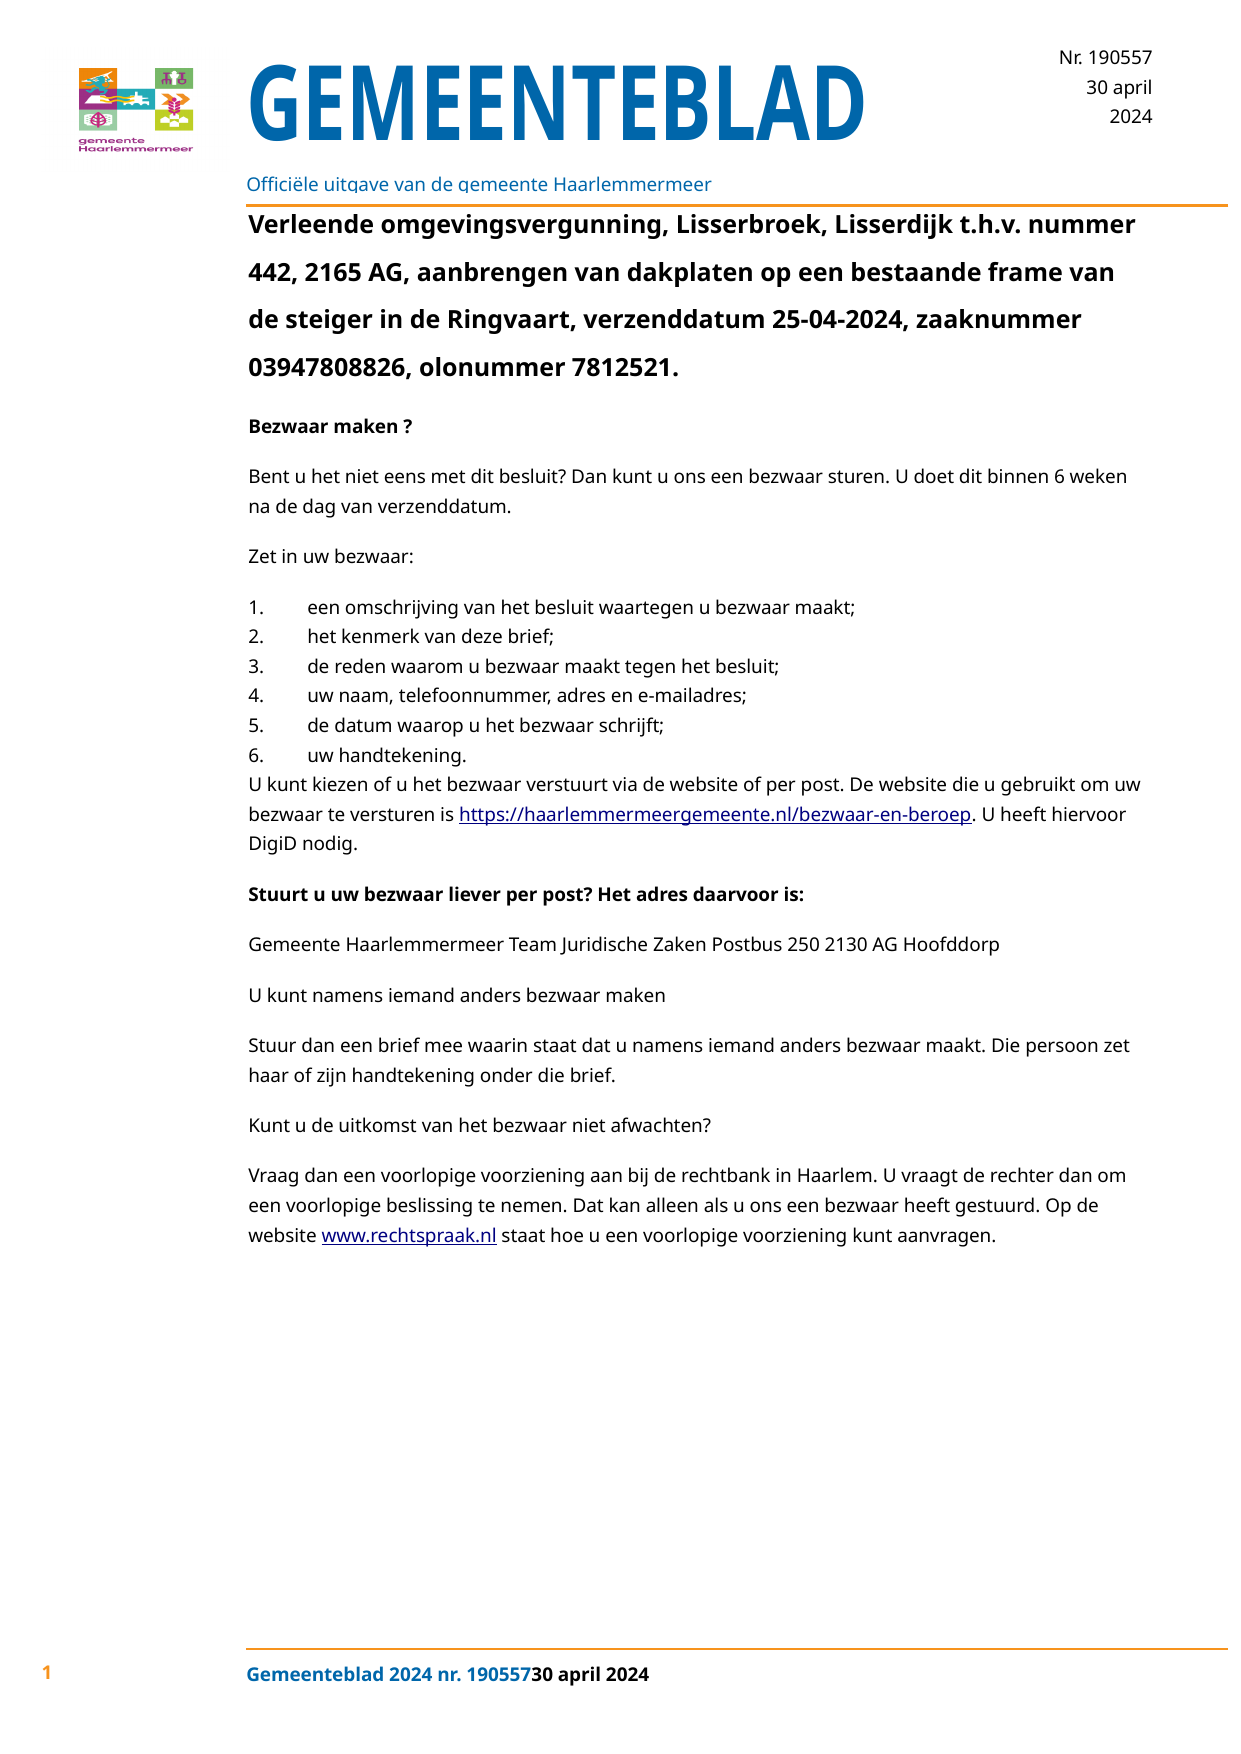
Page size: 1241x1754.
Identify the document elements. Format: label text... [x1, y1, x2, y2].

list uw handtekening. [248, 742, 1152, 768]
text U kunt namens iemand anders bezwaar maken [248, 982, 1152, 1008]
list het kenmerk van deze brief; [248, 623, 1152, 649]
text Stuur dan een brief mee waarin staat dat u namens iemand anders bezwaar maakt. Die persoon zet haar of zijn handtekening onder die brief. [248, 1032, 1152, 1088]
picture [41, 47, 231, 172]
list de reden waarom u bezwaar maakt tegen het besluit; [248, 653, 1152, 679]
text Bezwaar maken ? [248, 413, 1152, 439]
list een omschrijving van het besluit waartegen u bezwaar maakt; [248, 594, 1152, 620]
text Kunt u de uitkomst van het bezwaar niet afwachten? [248, 1112, 1152, 1138]
list de datum waarop u het bezwaar schrijft; [248, 712, 1152, 738]
text Gemeente Haarlemmermeer Team Juridische Zaken Postbus 250 2130 AG Hoofddorp [248, 931, 1152, 957]
text Bent u het niet eens met dit besluit? Dan kunt u ons een bezwaar sturen. U doet dit binnen 6 weken na de dag van verzenddatum. [248, 463, 1152, 519]
text Stuurt u uw bezwaar liever per post? Het adres daarvoor is: [248, 881, 1152, 907]
text Zet in uw bezwaar: [248, 543, 1152, 569]
text U kunt kiezen of u het bezwaar verstuurt via de website of per post. De website die u gebruikt om uw bezwaar te versturen is https://haarlemmermeergemeente.nl/bezwaar-en-beroep. U heeft hiervoor DigiD nodig. [248, 771, 1152, 856]
text Vraag dan een voorlopige voorziening aan bij de rechtbank in Haarlem. U vraagt de rechter dan om een voorlopige beslissing te nemen. Dat kan alleen als u ons een bezwaar heeft gestuurd. Op de website www.rechtspraak.nl staat hoe u een voorlopige voorziening kunt aanvragen. [248, 1163, 1152, 1248]
text Verleende omgevingsvergunning, Lisserbroek, Lisserdijk t.h.v. nummer 442, 2165 AG, aanbrengen van dakplaten op een bestaande frame van de steiger in de Ringvaart, verzenddatum 25-04-2024, zaaknummer 03947808826, olonummer 7812521. [248, 207, 1152, 384]
list uw naam, telefoonnummer, adres en e-mailadres; [248, 683, 1152, 708]
